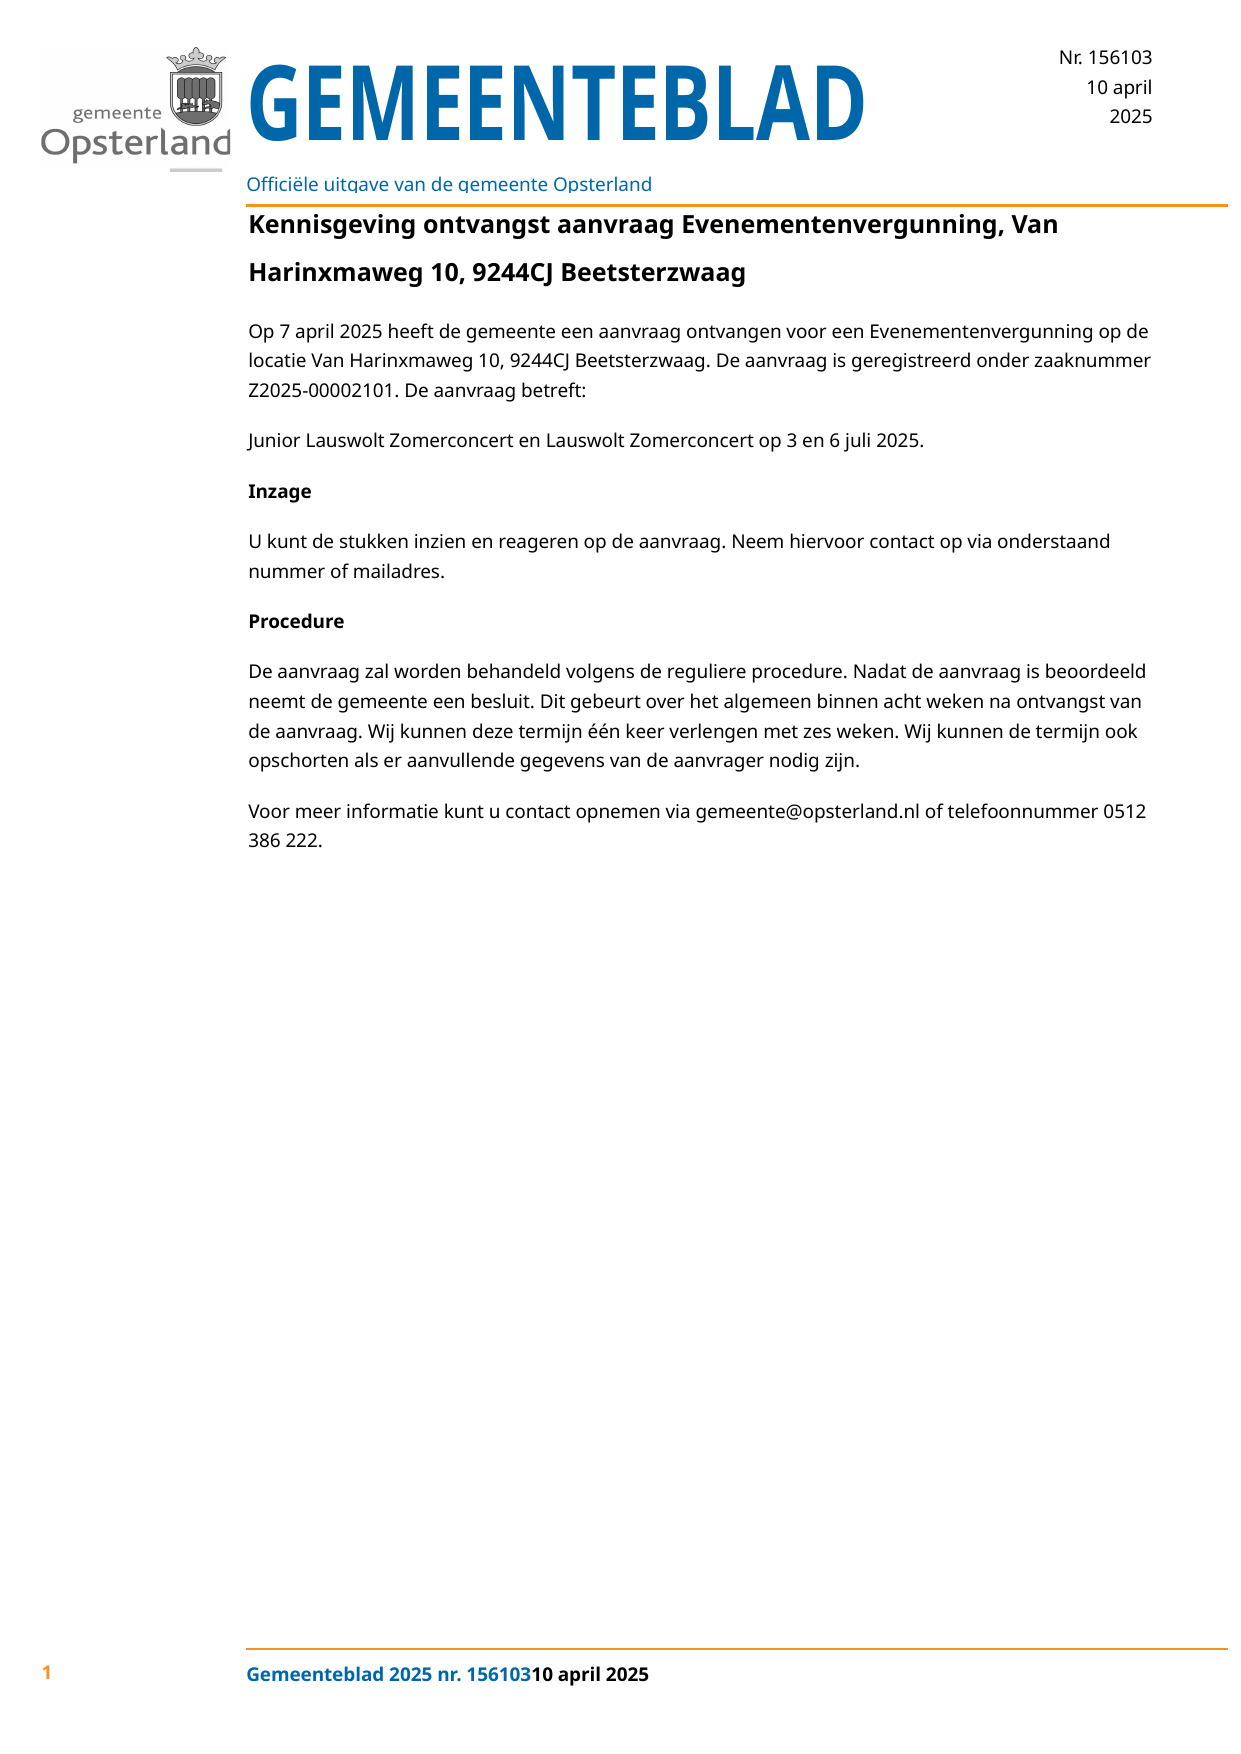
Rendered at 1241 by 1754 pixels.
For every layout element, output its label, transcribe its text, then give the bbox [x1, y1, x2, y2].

text Inzage [248, 478, 1152, 504]
text Procedure [248, 608, 1152, 634]
text De aanvraag zal worden behandeld volgens de reguliere procedure. Nadat de aanvraag is beoordeeld neemt de gemeente een besluit. Dit gebeurt over het algemeen binnen acht weken na ontvangst van de aanvraag. Wij kunnen deze termijn één keer verlengen met zes weken. Wij kunnen de termijn ook opschorten als er aanvullende gegevens van de aanvrager nodig zijn. [248, 659, 1152, 773]
text Voor meer informatie kunt u contact opnemen via gemeente@opsterland.nl of telefoonnummer 0512 386 222. [248, 798, 1152, 853]
text Op 7 april 2025 heeft de gemeente een aanvraag ontvangen voor een Evenementenvergunning op de locatie Van Harinxmaweg 10, 9244CJ Beetsterzwaag. De aanvraag is geregistreerd onder zaaknummer Z2025-00002101. De aanvraag betreft: [248, 318, 1152, 403]
text Kennisgeving ontvangst aanvraag Evenementenvergunning, Van Harinxmaweg 10, 9244CJ Beetsterzwaag [248, 207, 1152, 288]
text U kunt de stukken inzien en reageren op de aanvraag. Neem hiervoor contact op via onderstaand nummer of mailadres. [248, 528, 1152, 584]
picture [41, 47, 231, 172]
text Junior Lauswolt Zomerconcert en Lauswolt Zomerconcert op 3 en 6 juli 2025. [248, 427, 1152, 453]
